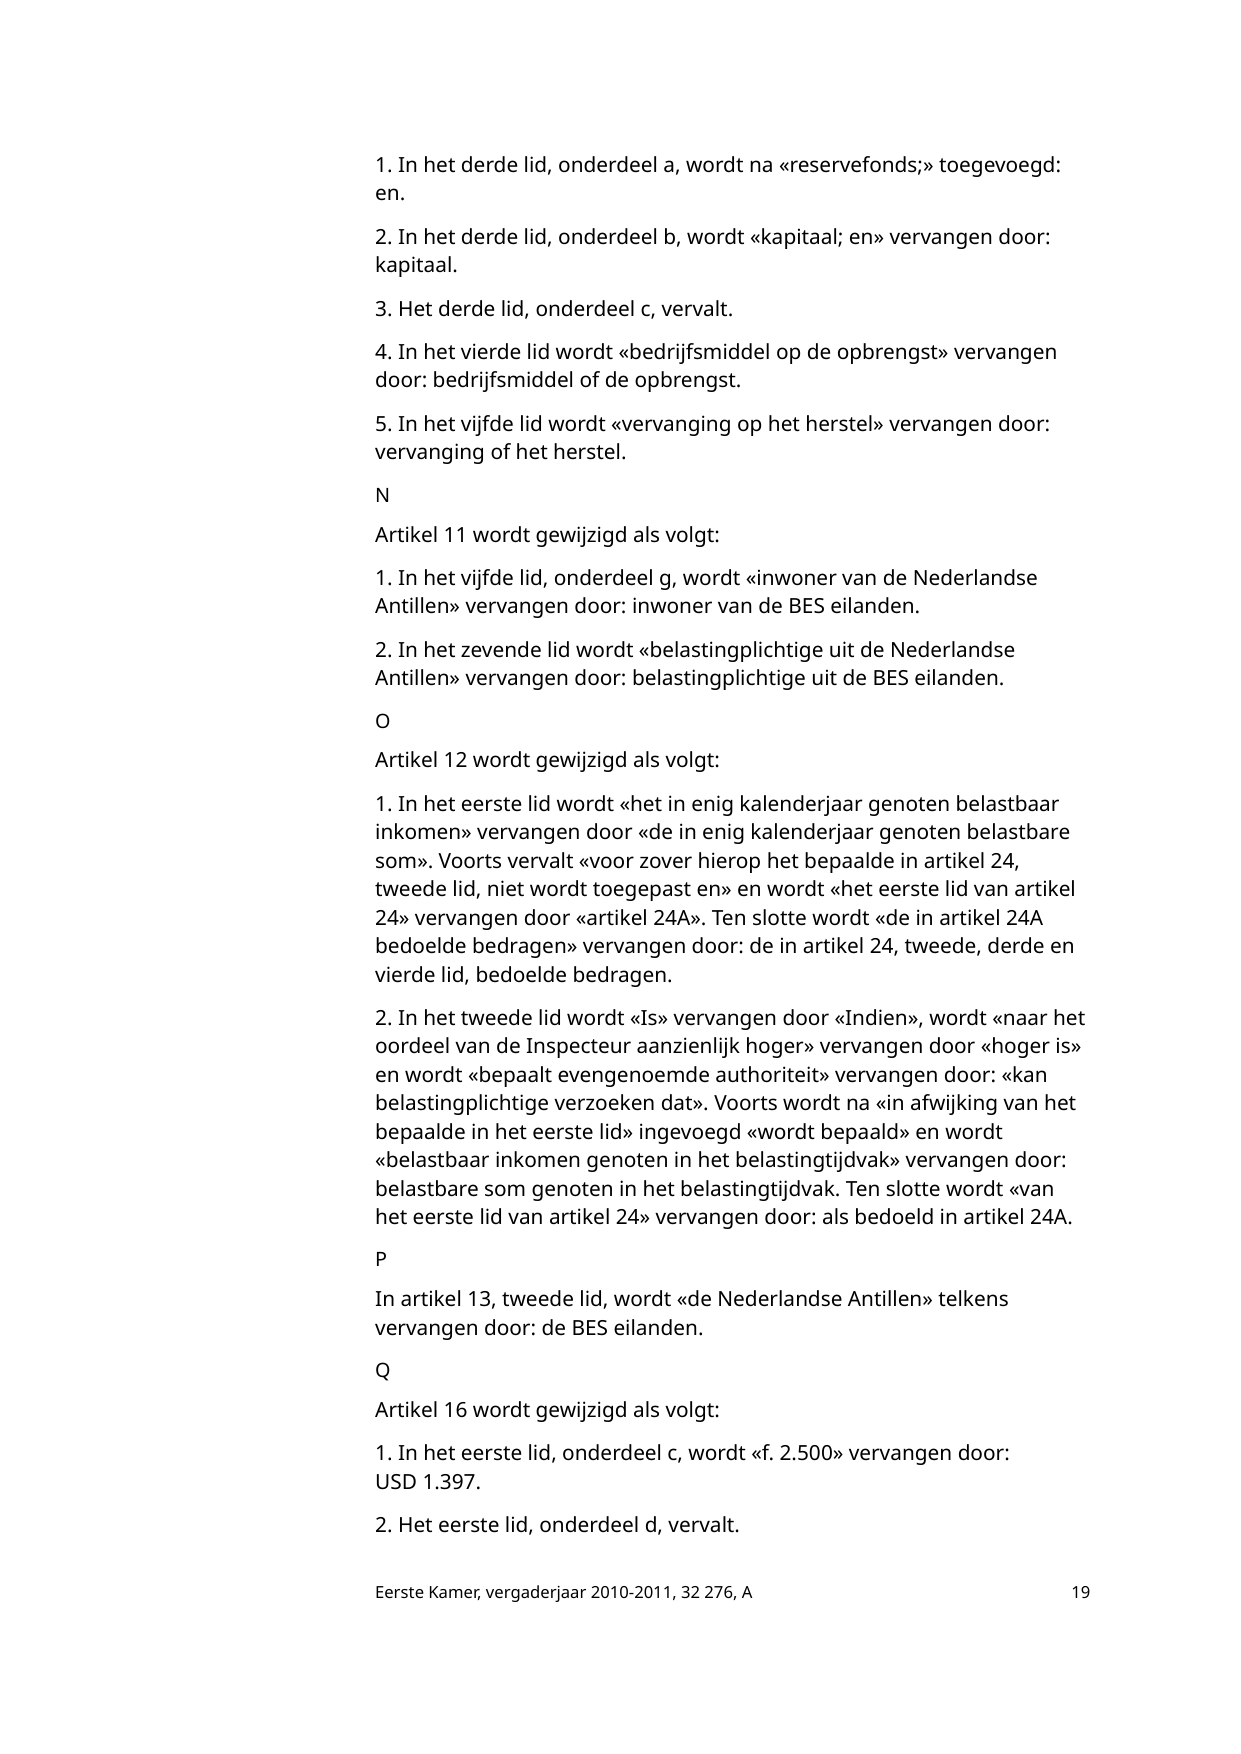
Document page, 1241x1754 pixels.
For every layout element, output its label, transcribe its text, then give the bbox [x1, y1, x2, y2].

text In artikel 13, tweede lid, wordt «de Nederlandse Antillen» telkens vervangen door: de BES eilanden. [375, 1284, 1090, 1341]
text 1. In het vijfde lid, onderdeel g, wordt «inwoner van de Nederlandse Antillen» vervangen door: inwoner van de BES eilanden. [375, 563, 1090, 620]
text Artikel 12 wordt gewijzigd als volgt: [375, 746, 1090, 774]
text 1. In het derde lid, onderdeel a, wordt na «reservefonds;» toegevoegd: en. [375, 150, 1090, 207]
text 2. Het eerste lid, onderdeel d, vervalt. [375, 1510, 1090, 1539]
text 2. In het derde lid, onderdeel b, wordt «kapitaal; en» vervangen door: kapitaal. [375, 222, 1090, 279]
text 4. In het vierde lid wordt «bedrijfsmiddel op de opbrengst» vervangen door: bedrijfsmiddel of de opbrengst. [375, 337, 1090, 394]
text 1. In het eerste lid, onderdeel c, wordt «f. 2.500» vervangen door: USD 1.397. [375, 1438, 1090, 1495]
text O [375, 707, 1090, 734]
text 1. In het eerste lid wordt «het in enig kalenderjaar genoten belastbaar inkomen» vervangen door «de in enig kalenderjaar genoten belastbare som». Voorts vervalt «voor zover hierop het bepaalde in artikel 24, tweede lid, niet wordt toegepast en» en wordt «het eerste lid van artikel 24» vervangen door «artikel 24A». Ten slotte wordt «de in artikel 24A bedoelde bedragen» vervangen door: de in artikel 24, tweede, derde en vierde lid, bedoelde bedragen. [375, 789, 1090, 988]
text Artikel 11 wordt gewijzigd als volgt: [375, 520, 1090, 548]
text 2. In het zevende lid wordt «belastingplichtige uit de Nederlandse Antillen» vervangen door: belastingplichtige uit de BES eilanden. [375, 635, 1090, 692]
text 3. Het derde lid, onderdeel c, vervalt. [375, 294, 1090, 322]
text P [375, 1246, 1090, 1273]
text 5. In het vijfde lid wordt «vervanging op het herstel» vervangen door: vervanging of het herstel. [375, 409, 1090, 466]
text N [375, 481, 1090, 508]
text Q [375, 1356, 1090, 1383]
text Artikel 16 wordt gewijzigd als volgt: [375, 1395, 1090, 1423]
text 2. In het tweede lid wordt «Is» vervangen door «Indien», wordt «naar het oordeel van de Inspecteur aanzienlijk hoger» vervangen door «hoger is» en wordt «bepaalt evengenoemde authoriteit» vervangen door: «kan belastingplichtige verzoeken dat». Voorts wordt na «in afwijking van het bepaalde in het eerste lid» ingevoegd «wordt bepaald» en wordt «belastbaar inkomen genoten in het belastingtijdvak» vervangen door: belastbare som genoten in het belastingtijdvak. Ten slotte wordt «van het eerste lid van artikel 24» vervangen door: als bedoeld in artikel 24A. [375, 1003, 1090, 1231]
